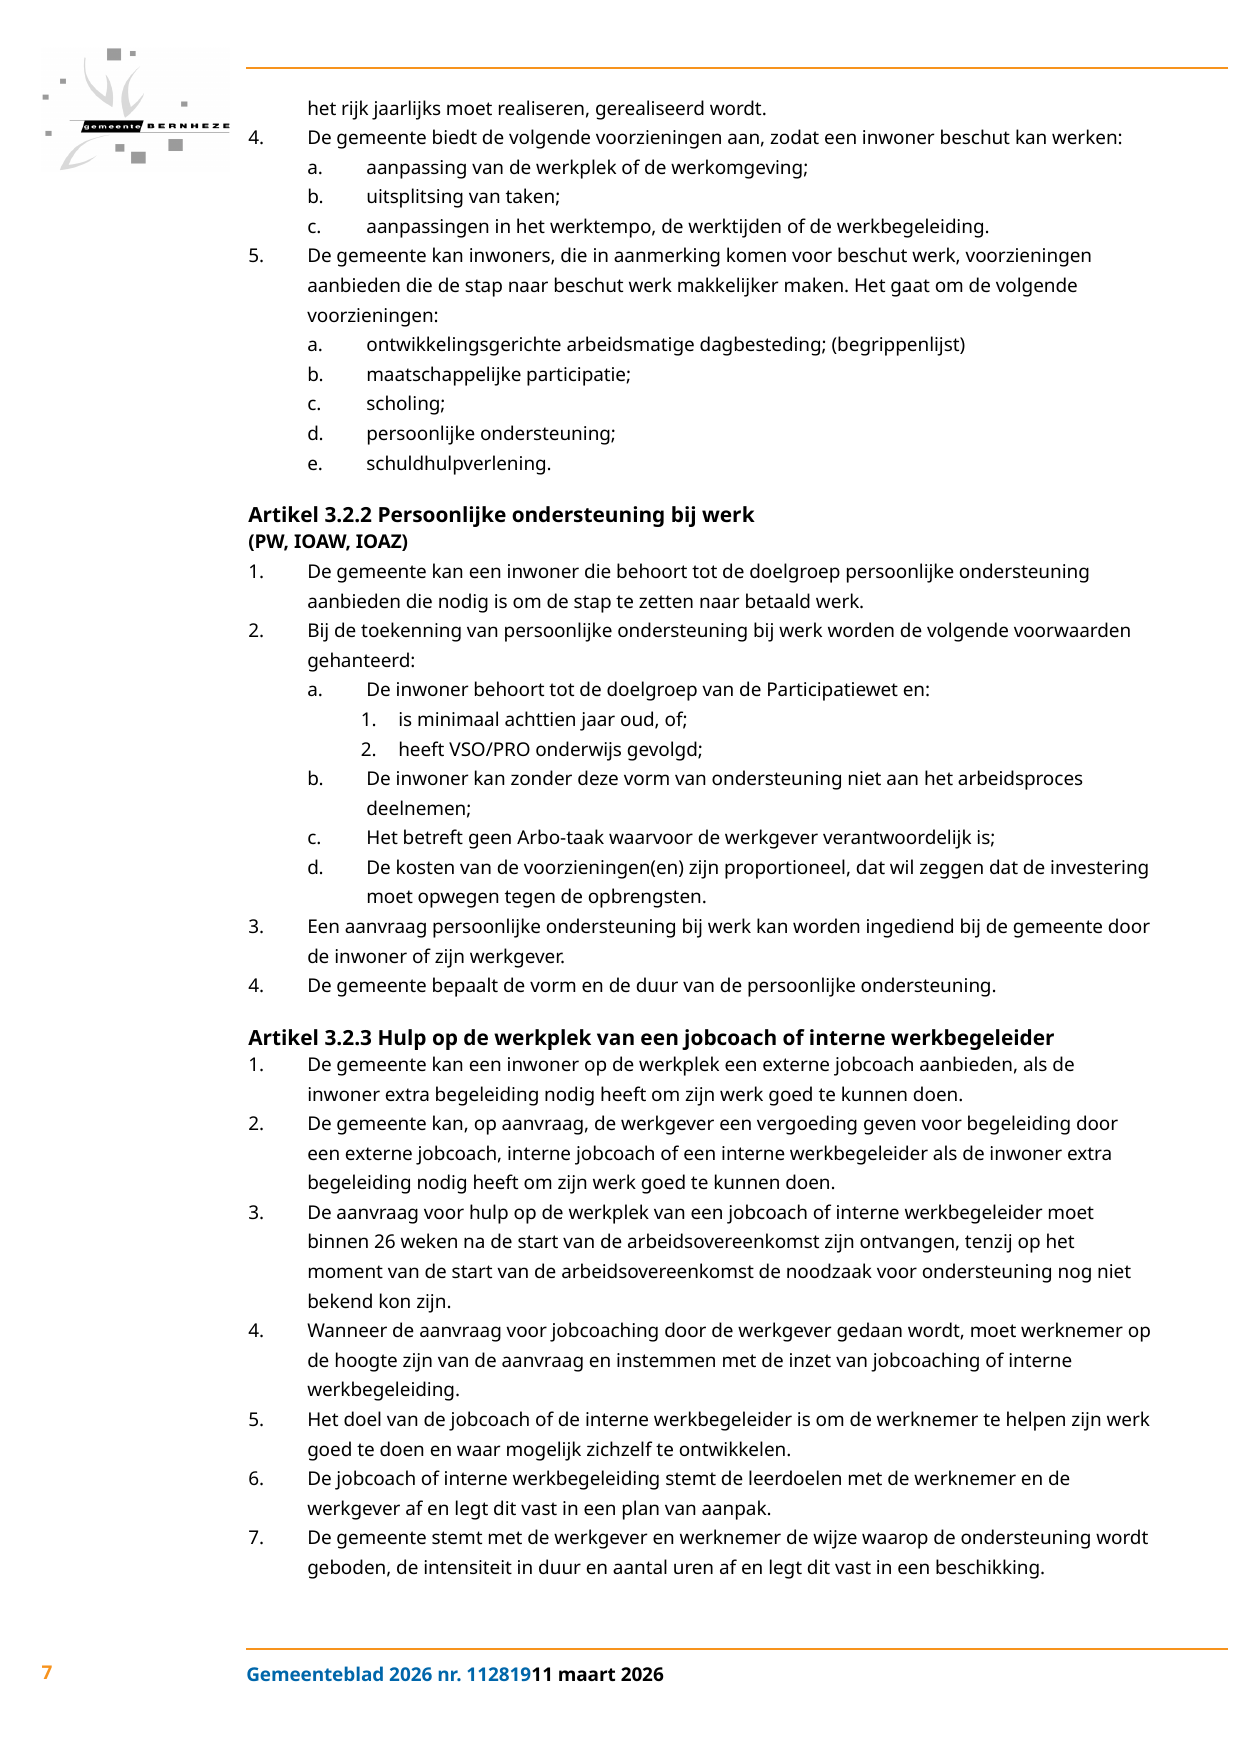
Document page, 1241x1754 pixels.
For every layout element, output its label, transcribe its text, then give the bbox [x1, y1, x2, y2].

list scholing; [307, 391, 1152, 416]
list De gemeente bepaalt de vorm en de duur van de persoonlijke ondersteuning. [248, 972, 1152, 998]
list aanpassing van de werkplek of de werkomgeving; [307, 154, 1152, 180]
list De aanvraag voor hulp op de werkplek van een jobcoach of interne werkbegeleider moet binnen 26 weken na de start van de arbeidsovereenkomst zijn ontvangen, tenzij op het moment van de start van de arbeidsovereenkomst de noodzaak voor ondersteuning nog niet bekend kon zijn. [248, 1199, 1152, 1314]
text Artikel 3.2.3 Hulp op de werkplek van een jobcoach of interne werkbegeleider [248, 1023, 1152, 1051]
list De inwoner behoort tot de doelgroep van de Participatiewet en: [307, 677, 1152, 702]
list Het betreft geen Arbo-taak waarvoor de werkgever verantwoordelijk is; [307, 824, 1152, 850]
text (PW, IOAW, IOAZ) [248, 529, 1152, 554]
list heeft VSO/PRO onderwijs gevolgd; [361, 736, 1152, 761]
list De gemeente kan een inwoner op de werkplek een externe jobcoach aanbieden, als de inwoner extra begeleiding nodig heeft om zijn werk goed te kunnen doen. [248, 1051, 1152, 1107]
list Een aanvraag persoonlijke ondersteuning bij werk kan worden ingediend bij de gemeente door de inwoner of zijn werkgever. [248, 913, 1152, 968]
list uitsplitsing van taken; [307, 183, 1152, 209]
picture [41, 47, 231, 172]
list De jobcoach of interne werkbegeleiding stemt de leerdoelen met de werknemer en de werkgever af en legt dit vast in een plan van aanpak. [248, 1465, 1152, 1521]
list persoonlijke ondersteuning; [307, 420, 1152, 446]
list De gemeente kan, op aanvraag, de werkgever een vergoeding geven voor begeleiding door een externe jobcoach, interne jobcoach of een interne werkbegeleider als de inwoner extra begeleiding nodig heeft om zijn werk goed te kunnen doen. [248, 1110, 1152, 1195]
list ontwikkelingsgerichte arbeidsmatige dagbesteding; (begrippenlijst) [307, 331, 1152, 357]
list het rijk jaarlijks moet realiseren, gerealiseerd wordt. [248, 95, 1152, 121]
list aanpassingen in het werktempo, de werktijden of de werkbegeleiding. [307, 213, 1152, 239]
list De gemeente kan inwoners, die in aanmerking komen voor beschut werk, voorzieningen aanbieden die de stap naar beschut werk makkelijker maken. Het gaat om de volgende voorzieningen: [248, 243, 1152, 328]
list De gemeente stemt met de werkgever en werknemer de wijze waarop de ondersteuning wordt geboden, de intensiteit in duur en aantal uren af en legt dit vast in een beschikking. [248, 1524, 1152, 1580]
list Het doel van de jobcoach of de interne werkbegeleider is om de werknemer te helpen zijn werk goed te doen en waar mogelijk zichzelf te ontwikkelen. [248, 1406, 1152, 1462]
list De inwoner kan zonder deze vorm van ondersteuning niet aan het arbeidsproces deelnemen; [307, 765, 1152, 821]
list De kosten van de voorzieningen(en) zijn proportioneel, dat wil zeggen dat de investering moet opwegen tegen de opbrengsten. [307, 854, 1152, 909]
list is minimaal achttien jaar oud, of; [361, 706, 1152, 732]
list Wanneer de aanvraag voor jobcoaching door de werkgever gedaan wordt, moet werknemer op de hoogte zijn van de aanvraag en instemmen met de inzet van jobcoaching of interne werkbegeleiding. [248, 1317, 1152, 1402]
list schuldhulpverlening. [307, 450, 1152, 476]
list De gemeente kan een inwoner die behoort tot de doelgroep persoonlijke ondersteuning aanbieden die nodig is om de stap te zetten naar betaald werk. [248, 558, 1152, 613]
list maatschappelijke participatie; [307, 361, 1152, 387]
text Artikel 3.2.2 Persoonlijke ondersteuning bij werk [248, 500, 1152, 529]
list Bij de toekenning van persoonlijke ondersteuning bij werk worden de volgende voorwaarden gehanteerd: [248, 617, 1152, 673]
list De gemeente biedt de volgende voorzieningen aan, zodat een inwoner beschut kan werken: [248, 124, 1152, 150]
